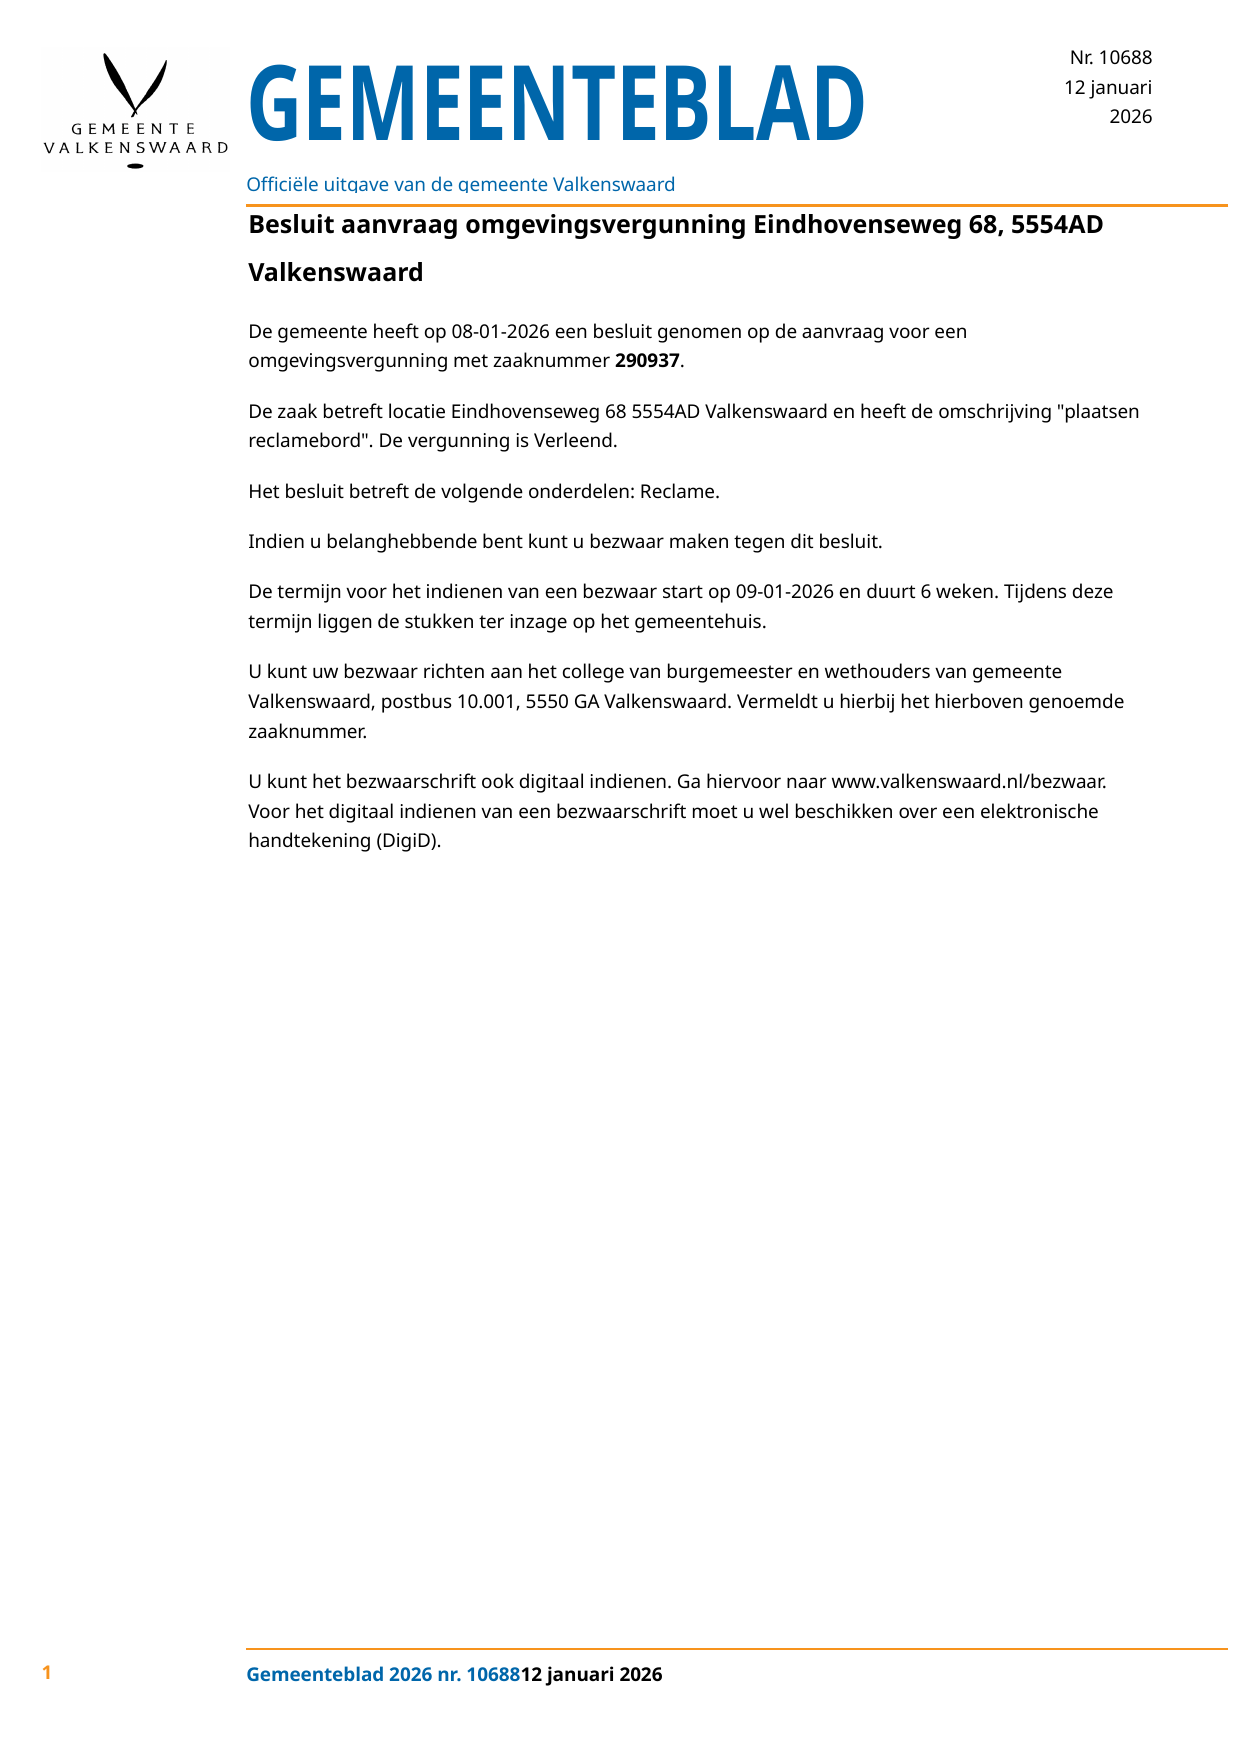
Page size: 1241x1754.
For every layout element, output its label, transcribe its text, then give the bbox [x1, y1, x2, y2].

picture [41, 47, 231, 172]
text De termijn voor het indienen van een bezwaar start op 09-01-2026 en duurt 6 weken. Tijdens deze termijn liggen de stukken ter inzage op het gemeentehuis. [248, 579, 1152, 634]
text U kunt uw bezwaar richten aan het college van burgemeester en wethouders van gemeente Valkenswaard, postbus 10.001, 5550 GA Valkenswaard. Vermeldt u hierbij het hierboven genoemde zaaknummer. [248, 659, 1152, 744]
text Besluit aanvraag omgevingsvergunning Eindhovenseweg 68, 5554AD Valkenswaard [248, 207, 1152, 288]
text De zaak betreft locatie Eindhovenseweg 68 5554AD Valkenswaard en heeft de omschrijving "plaatsen reclamebord". De vergunning is Verleend. [248, 398, 1152, 453]
text Indien u belanghebbende bent kunt u bezwaar maken tegen dit besluit. [248, 528, 1152, 554]
text U kunt het bezwaarschrift ook digitaal indienen. Ga hiervoor naar www.valkenswaard.nl/bezwaar. Voor het digitaal indienen van een bezwaarschrift moet u wel beschikken over een elektronische handtekening (DigiD). [248, 768, 1152, 853]
text De gemeente heeft op 08-01-2026 een besluit genomen op de aanvraag voor een omgevingsvergunning met zaaknummer 290937. [248, 318, 1152, 373]
text Het besluit betreft de volgende onderdelen: Reclame. [248, 478, 1152, 504]
